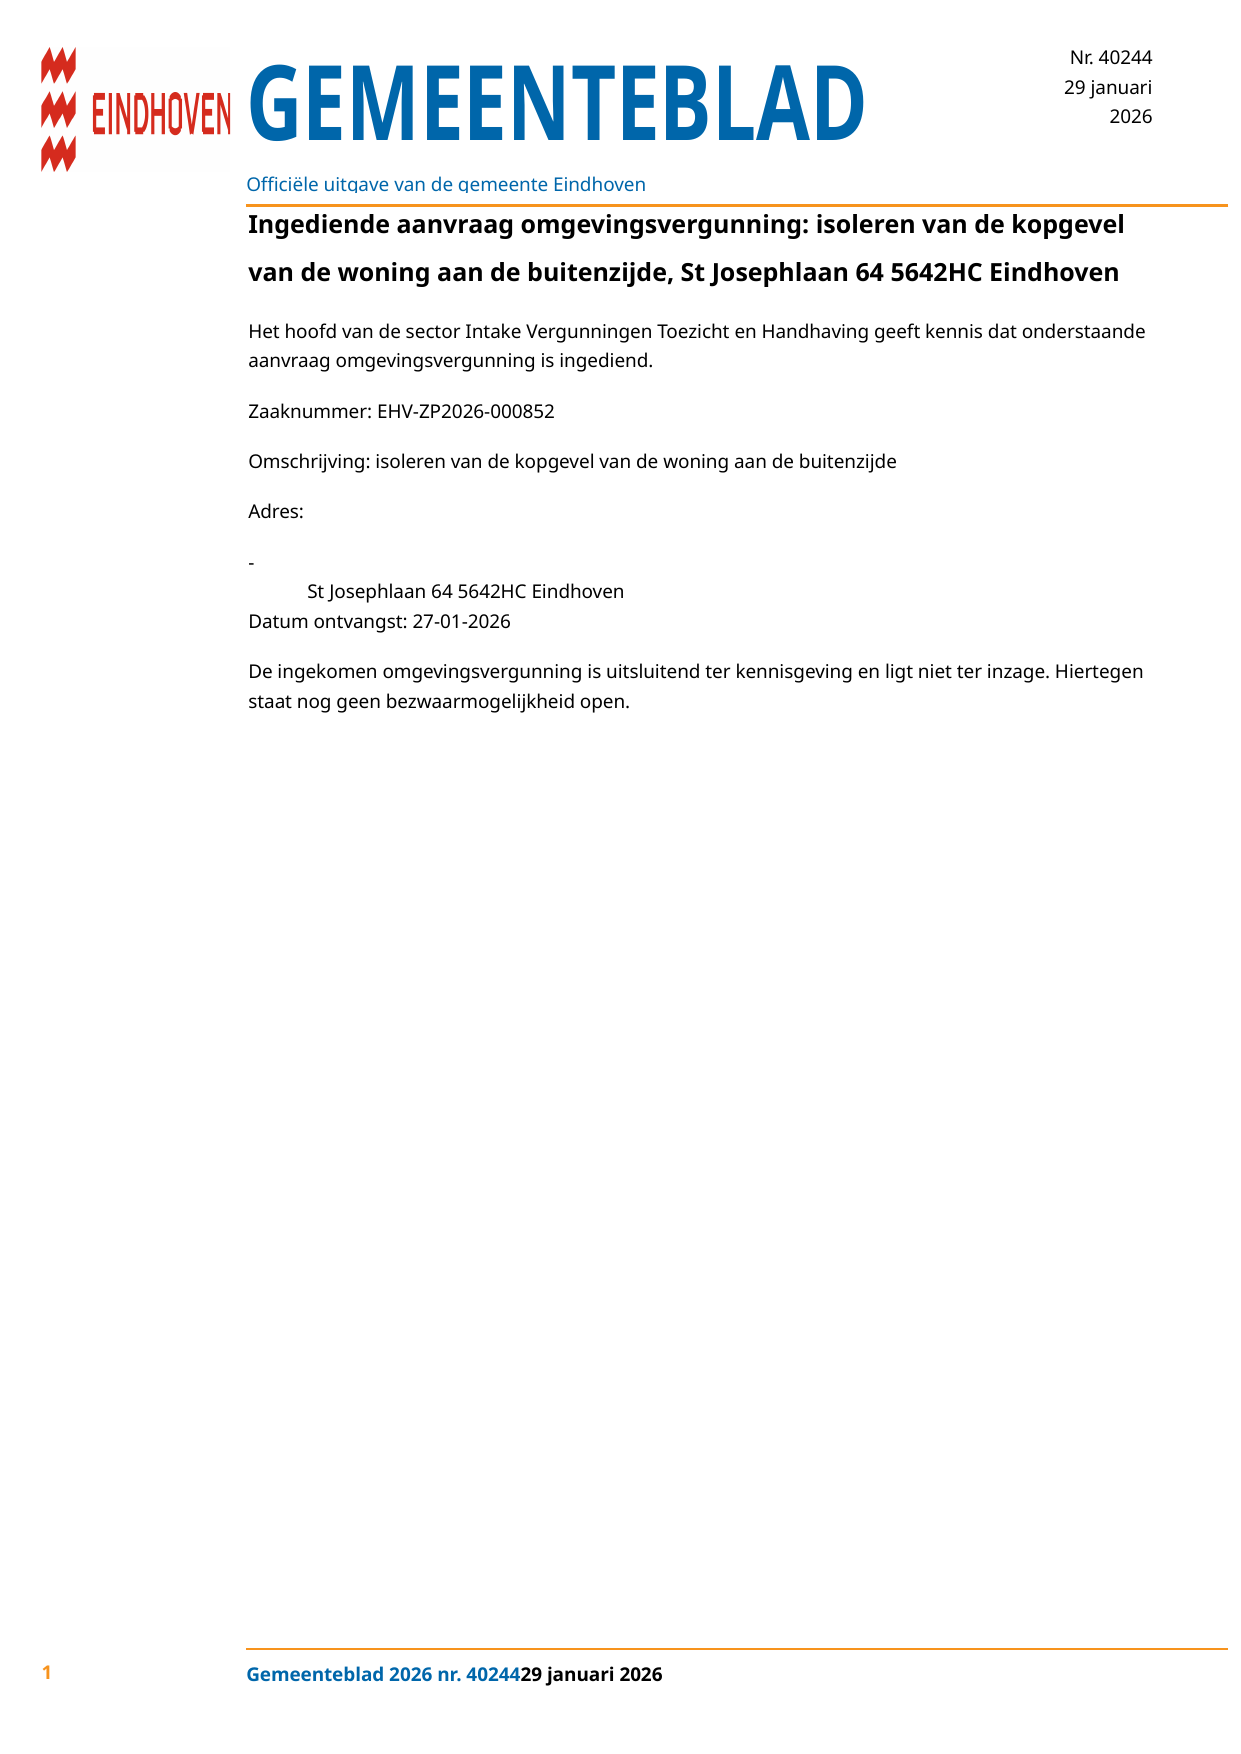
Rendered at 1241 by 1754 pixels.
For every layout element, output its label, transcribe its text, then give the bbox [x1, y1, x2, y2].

text Zaaknummer: EHV-ZP2026-000852 [248, 398, 1152, 424]
text Datum ontvangst: 27-01-2026 [248, 608, 1152, 634]
text Omschrijving: isoleren van de kopgevel van de woning aan de buitenzijde [248, 448, 1152, 474]
text De ingekomen omgevingsvergunning is uitsluitend ter kennisgeving en ligt niet ter inzage. Hiertegen staat nog geen bezwaarmogelijkheid open. [248, 659, 1152, 714]
text Ingediende aanvraag omgevingsvergunning: isoleren van de kopgevel van de woning aan de buitenzijde, St Josephlaan 64 5642HC Eindhoven [248, 207, 1152, 288]
picture [41, 47, 231, 172]
text Het hoofd van de sector Intake Vergunningen Toezicht en Handhaving geeft kennis dat onderstaande aanvraag omgevingsvergunning is ingediend. [248, 318, 1152, 373]
list St Josephlaan 64 5642HC Eindhoven [248, 579, 1152, 604]
text Adres: [248, 499, 1152, 524]
